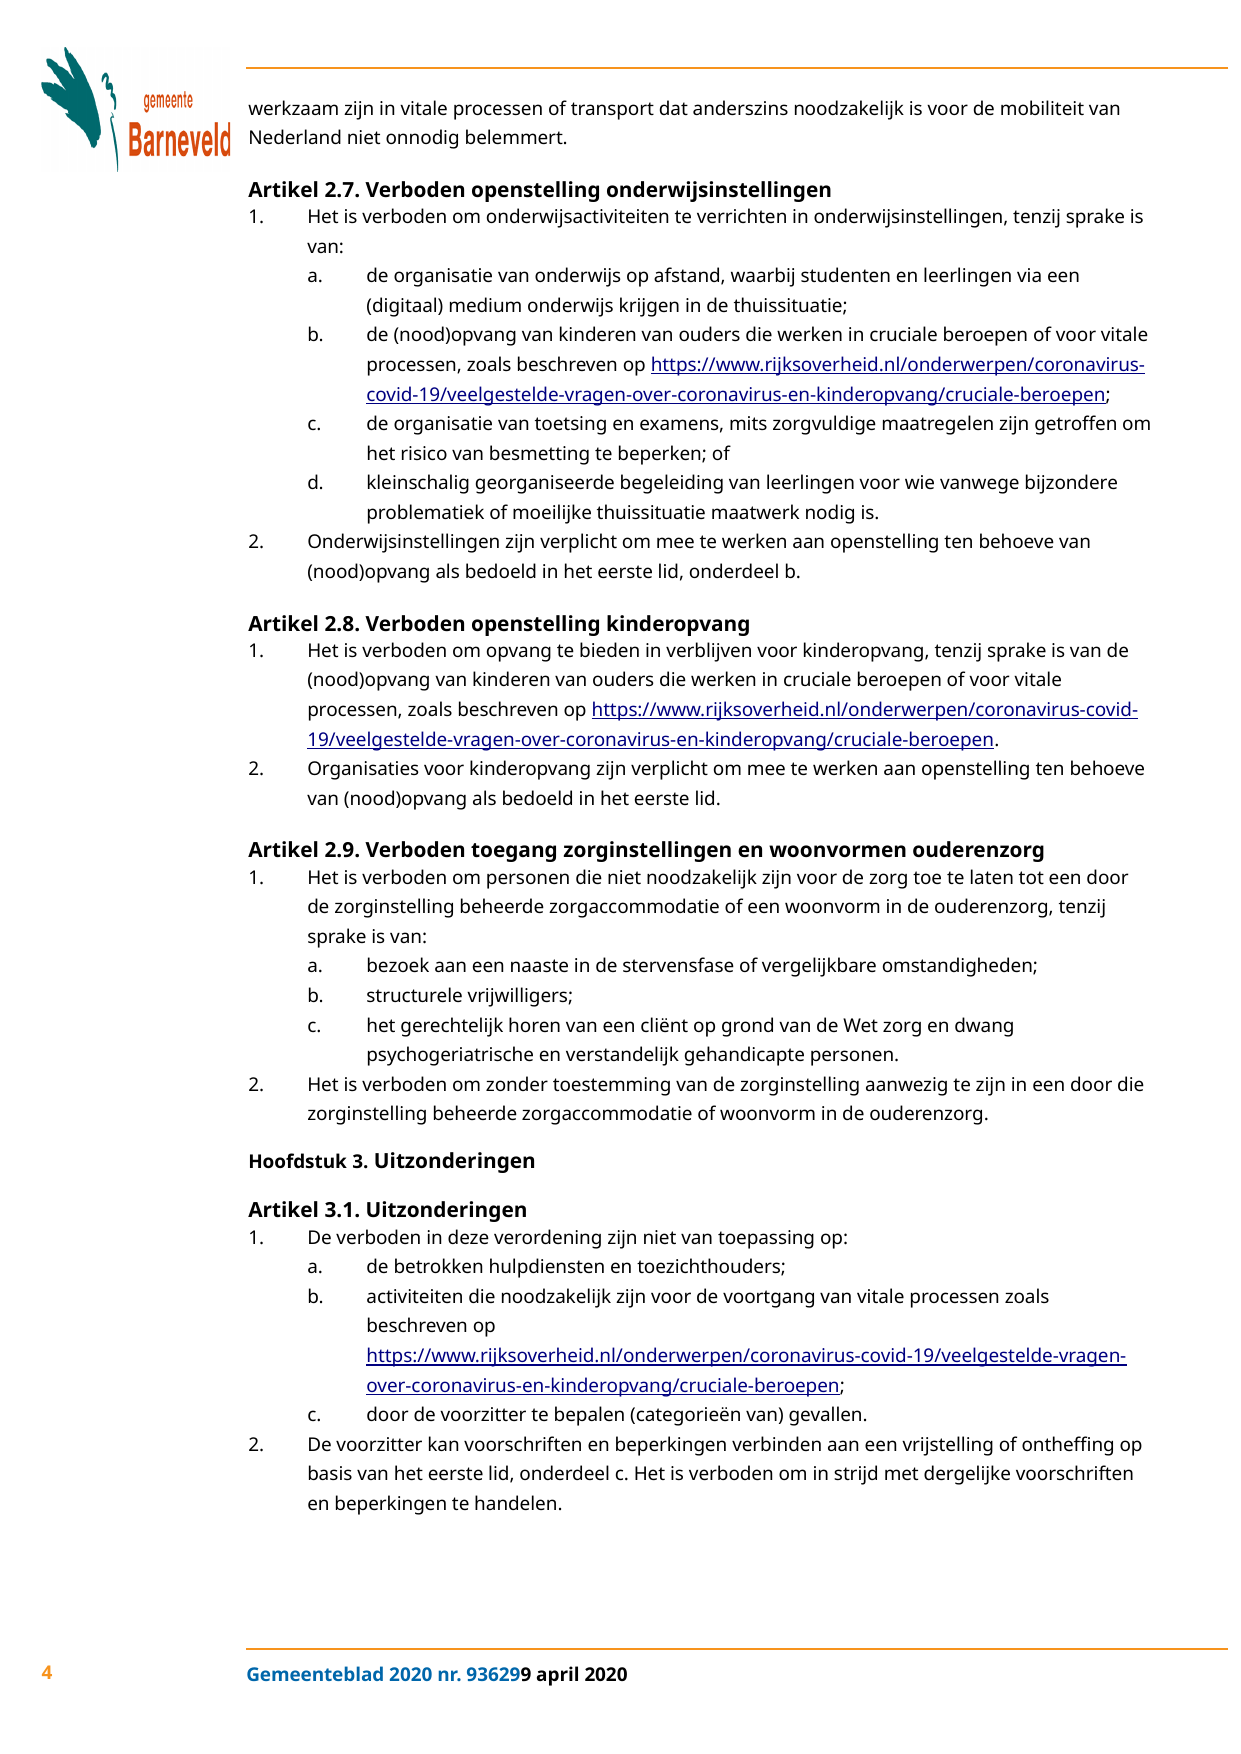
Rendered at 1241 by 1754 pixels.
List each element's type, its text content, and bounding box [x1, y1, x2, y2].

list Het is verboden om personen die niet noodzakelijk zijn voor de zorg toe te laten tot een door de zorginstelling beheerde zorgaccommodatie of een woonvorm in de ouderenzorg, tenzij sprake is van: [248, 864, 1152, 949]
list door de voorzitter te bepalen (categorieën van) gevallen. [307, 1401, 1152, 1427]
text Artikel 2.9. Verboden toegang zorginstellingen en woonvormen ouderenzorg [248, 835, 1152, 864]
list de organisatie van onderwijs op afstand, waarbij studenten en leerlingen via een (digitaal) medium onderwijs krijgen in de thuissituatie; [307, 262, 1152, 318]
list De voorzitter kan voorschriften en beperkingen verbinden aan een vrijstelling of ontheffing op basis van het eerste lid, onderdeel c. Het is verboden om in strijd met dergelijke voorschriften en beperkingen te handelen. [248, 1431, 1152, 1516]
text werkzaam zijn in vitale processen of transport dat anderszins noodzakelijk is voor de mobiliteit van Nederland niet onnodig belemmert. [248, 95, 1152, 150]
list Onderwijsinstellingen zijn verplicht om mee te werken aan openstelling ten behoeve van (nood)opvang als bedoeld in het eerste lid, onderdeel b. [248, 529, 1152, 584]
text Hoofdstuk 3. Uitzonderingen [248, 1146, 1152, 1174]
text Artikel 3.1. Uitzonderingen [248, 1195, 1152, 1224]
list de betrokken hulpdiensten en toezichthouders; [307, 1253, 1152, 1279]
list Het is verboden om zonder toestemming van de zorginstelling aanwezig te zijn in een door die zorginstelling beheerde zorgaccommodatie of woonvorm in de ouderenzorg. [248, 1071, 1152, 1126]
list het gerechtelijk horen van een cliënt op grond van de Wet zorg en dwang psychogeriatrische en verstandelijk gehandicapte personen. [307, 1012, 1152, 1067]
picture [41, 47, 231, 172]
text Artikel 2.8. Verboden openstelling kinderopvang [248, 609, 1152, 637]
list Het is verboden om onderwijsactiviteiten te verrichten in onderwijsinstellingen, tenzij sprake is van: [248, 203, 1152, 258]
list activiteiten die noodzakelijk zijn voor de voortgang van vitale processen zoals beschreven op https://www.rijksoverheid.nl/onderwerpen/coronavirus-covid-19/veelgestelde-vragen-over-coronavirus-en-kinderopvang/cruciale-beroepen; [307, 1283, 1152, 1397]
list bezoek aan een naaste in de stervensfase of vergelijkbare omstandigheden; [307, 953, 1152, 978]
list Organisaties voor kinderopvang zijn verplicht om mee te werken aan openstelling ten behoeve van (nood)opvang als bedoeld in het eerste lid. [248, 755, 1152, 811]
list kleinschalig georganiseerde begeleiding van leerlingen voor wie vanwege bijzondere problematiek of moeilijke thuissituatie maatwerk nodig is. [307, 469, 1152, 525]
list de organisatie van toetsing en examens, mits zorgvuldige maatregelen zijn getroffen om het risico van besmetting te beperken; of [307, 410, 1152, 466]
list De verboden in deze verordening zijn niet van toepassing op: [248, 1224, 1152, 1249]
list structurele vrijwilligers; [307, 982, 1152, 1008]
text Artikel 2.7. Verboden openstelling onderwijsinstellingen [248, 175, 1152, 203]
list de (nood)opvang van kinderen van ouders die werken in cruciale beroepen of voor vitale processen, zoals beschreven op https://www.rijksoverheid.nl/onderwerpen/coronavirus-covid-19/veelgestelde-vragen-over-coronavirus-en-kinderopvang/cruciale-beroepen; [307, 322, 1152, 406]
list Het is verboden om opvang te bieden in verblijven voor kinderopvang, tenzij sprake is van de (nood)opvang van kinderen van ouders die werken in cruciale beroepen of voor vitale processen, zoals beschreven op https://www.rijksoverheid.nl/onderwerpen/coronavirus-covid-19/veelgestelde-vragen-over-coronavirus-en-kinderopvang/cruciale-beroepen. [248, 637, 1152, 752]
